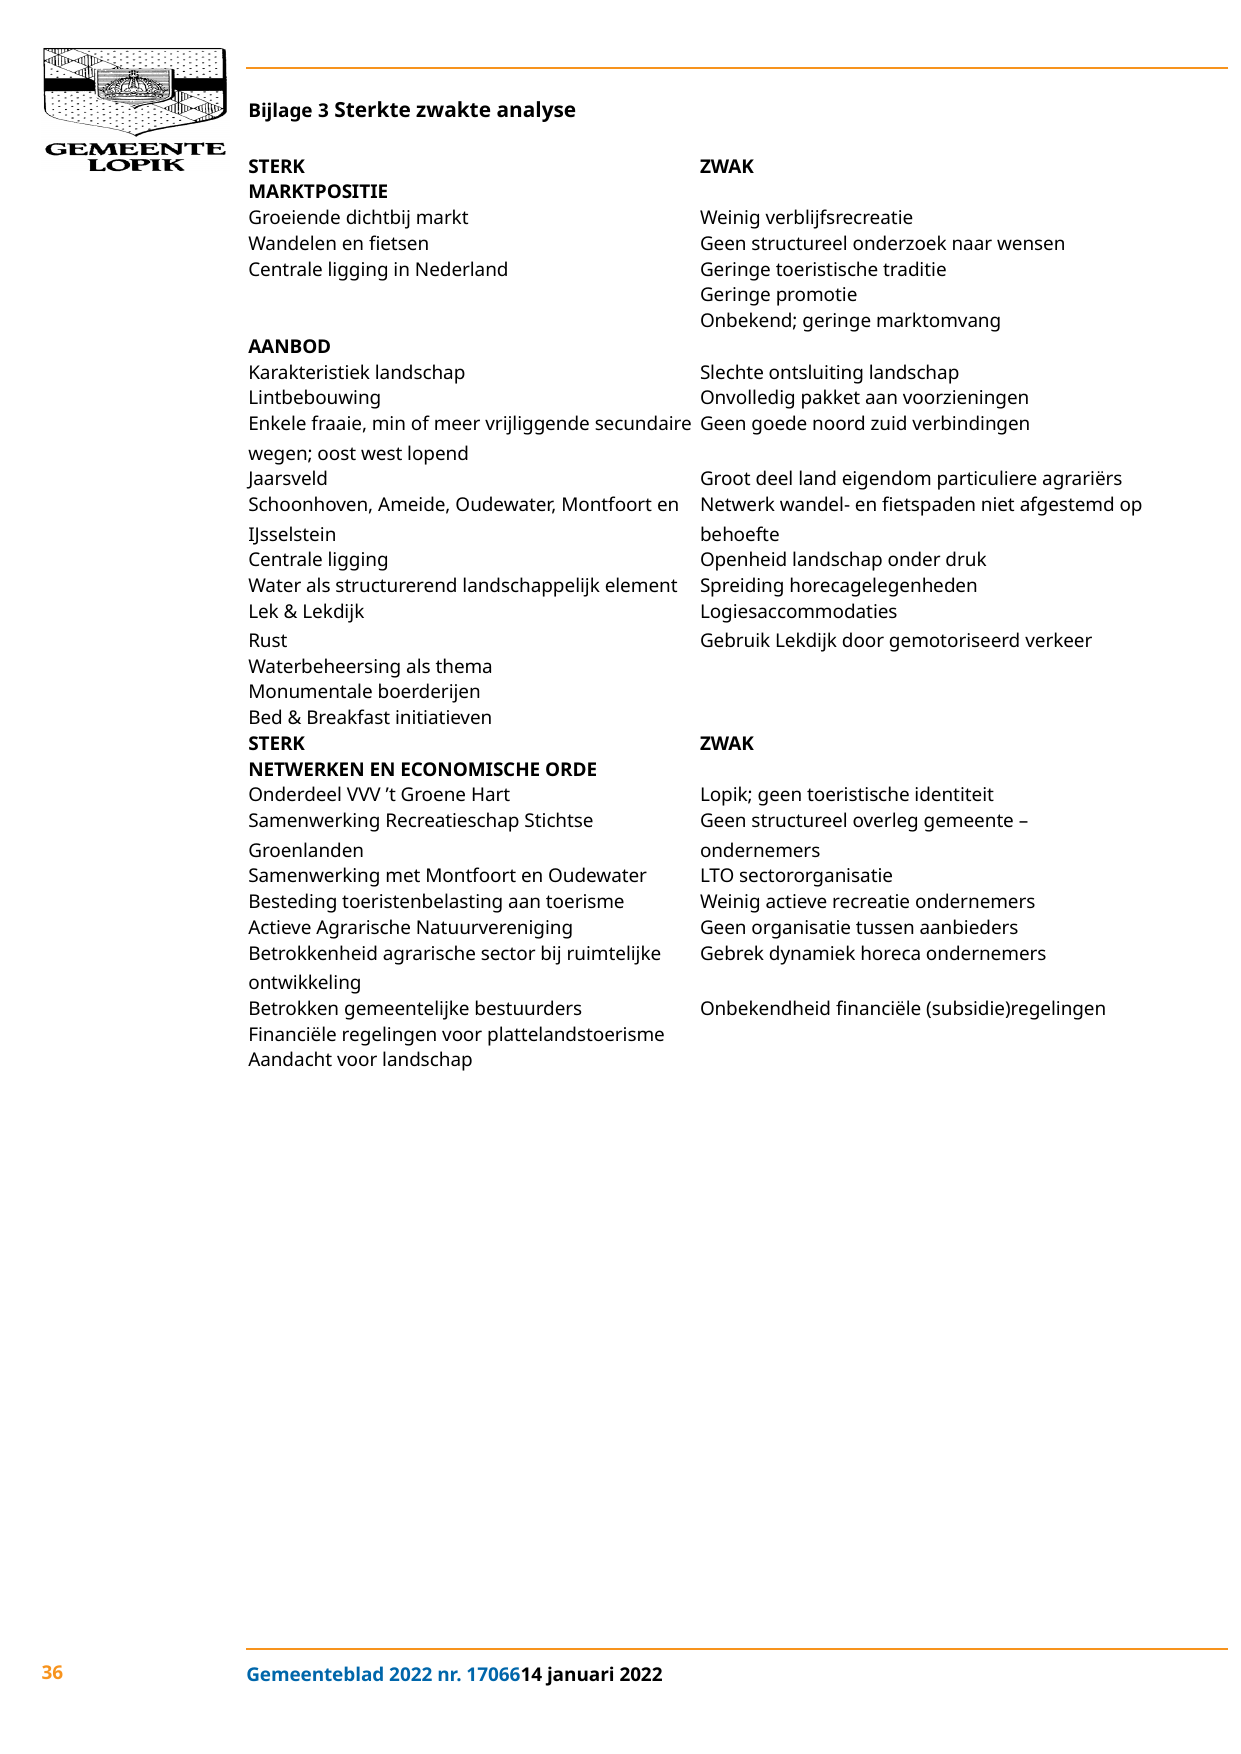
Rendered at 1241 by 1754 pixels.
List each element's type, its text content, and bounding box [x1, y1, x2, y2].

table_cell Geen goede noord zuid verbindingen [700, 410, 1152, 466]
table_cell Geen structureel overleg gemeente – ondernemers [700, 807, 1152, 863]
table_cell Karakteristiek landschap [248, 359, 700, 384]
table_cell Betrokkenheid agrarische sector bij ruimtelijke ontwikkeling [248, 940, 700, 995]
table_cell Onderdeel VVV ’t Groene Hart [248, 782, 700, 807]
table_cell Geen organisatie tussen aanbieders [700, 914, 1152, 940]
table_cell [700, 179, 1152, 204]
table_cell Onbekendheid financiële (subsidie)regelingen [700, 995, 1152, 1021]
table_cell LTO sectororganisatie [700, 863, 1152, 888]
table_cell Geen structureel onderzoek naar wensen [700, 230, 1152, 256]
table_cell AANBOD [248, 333, 700, 359]
table_cell Betrokken gemeentelijke bestuurders [248, 995, 700, 1021]
table_cell ZWAK [700, 730, 1152, 756]
table_cell [700, 756, 1152, 782]
table_cell Monumentale boerderijen [248, 679, 700, 704]
table_cell Spreiding horecagelegenheden [700, 573, 1152, 598]
table_cell Geringe promotie [700, 282, 1152, 307]
table_cell Logiesaccommodaties [700, 598, 1152, 624]
table_cell [700, 704, 1152, 730]
table_cell [700, 1021, 1152, 1047]
table_cell Waterbeheersing als thema [248, 653, 700, 679]
table_cell Onvolledig pakket aan voorzieningen [700, 385, 1152, 410]
table_cell Slechte ontsluiting landschap [700, 359, 1152, 384]
table_cell Water als structurerend landschappelijk element [248, 573, 700, 598]
table_header STERK [248, 153, 700, 179]
table_cell Samenwerking Recreatieschap Stichtse Groenlanden [248, 807, 700, 863]
table_header ZWAK [700, 153, 1152, 179]
table_cell Samenwerking met Montfoort en Oudewater [248, 863, 700, 888]
table_cell Aandacht voor landschap [248, 1047, 700, 1072]
table_cell [700, 679, 1152, 704]
table_cell [700, 1047, 1152, 1072]
table_cell Netwerk wandel- en fietspaden niet afgestemd op behoefte [700, 491, 1152, 547]
table_cell Enkele fraaie, min of meer vrijliggende secundaire wegen; oost west lopend [248, 410, 700, 466]
table_cell Financiële regelingen voor plattelandstoerisme [248, 1021, 700, 1047]
table_cell Lek & Lekdijk [248, 598, 700, 624]
table_cell [248, 282, 700, 307]
table_header Gebruik Lekdijk door gemotoriseerd verkeer [700, 627, 1152, 653]
table_cell MARKTPOSITIE [248, 179, 700, 204]
table_cell Openheid landschap onder druk [700, 547, 1152, 572]
table_cell Onbekend; geringe marktomvang [700, 308, 1152, 333]
table_cell NETWERKEN EN ECONOMISCHE ORDE [248, 756, 700, 782]
table_cell Weinig verblijfsrecreatie [700, 205, 1152, 230]
table_cell Bed & Breakfast initiatieven [248, 704, 700, 730]
table_cell Centrale ligging [248, 547, 700, 572]
table_cell [700, 653, 1152, 679]
table_cell Schoonhoven, Ameide, Oudewater, Montfoort en IJsselstein [248, 491, 700, 547]
table_cell Besteding toeristenbelasting aan toerisme [248, 888, 700, 914]
table_header Rust [248, 627, 700, 653]
table_cell Actieve Agrarische Natuurvereniging [248, 914, 700, 940]
text Bijlage 3 Sterkte zwakte analyse [248, 95, 1152, 123]
table_cell [700, 333, 1152, 359]
picture [41, 47, 231, 172]
table_cell Centrale ligging in Nederland [248, 256, 700, 282]
table_cell STERK [248, 730, 700, 756]
table_cell Wandelen en fietsen [248, 230, 700, 256]
table_cell Lintbebouwing [248, 385, 700, 410]
table_cell Groot deel land eigendom particuliere agrariërs [700, 466, 1152, 491]
table_cell Weinig actieve recreatie ondernemers [700, 888, 1152, 914]
table_cell Lopik; geen toeristische identiteit [700, 782, 1152, 807]
table_cell [248, 308, 700, 333]
table_cell Geringe toeristische traditie [700, 256, 1152, 282]
table_cell Gebrek dynamiek horeca ondernemers [700, 940, 1152, 995]
table_cell Jaarsveld [248, 466, 700, 491]
table_cell Groeiende dichtbij markt [248, 205, 700, 230]
